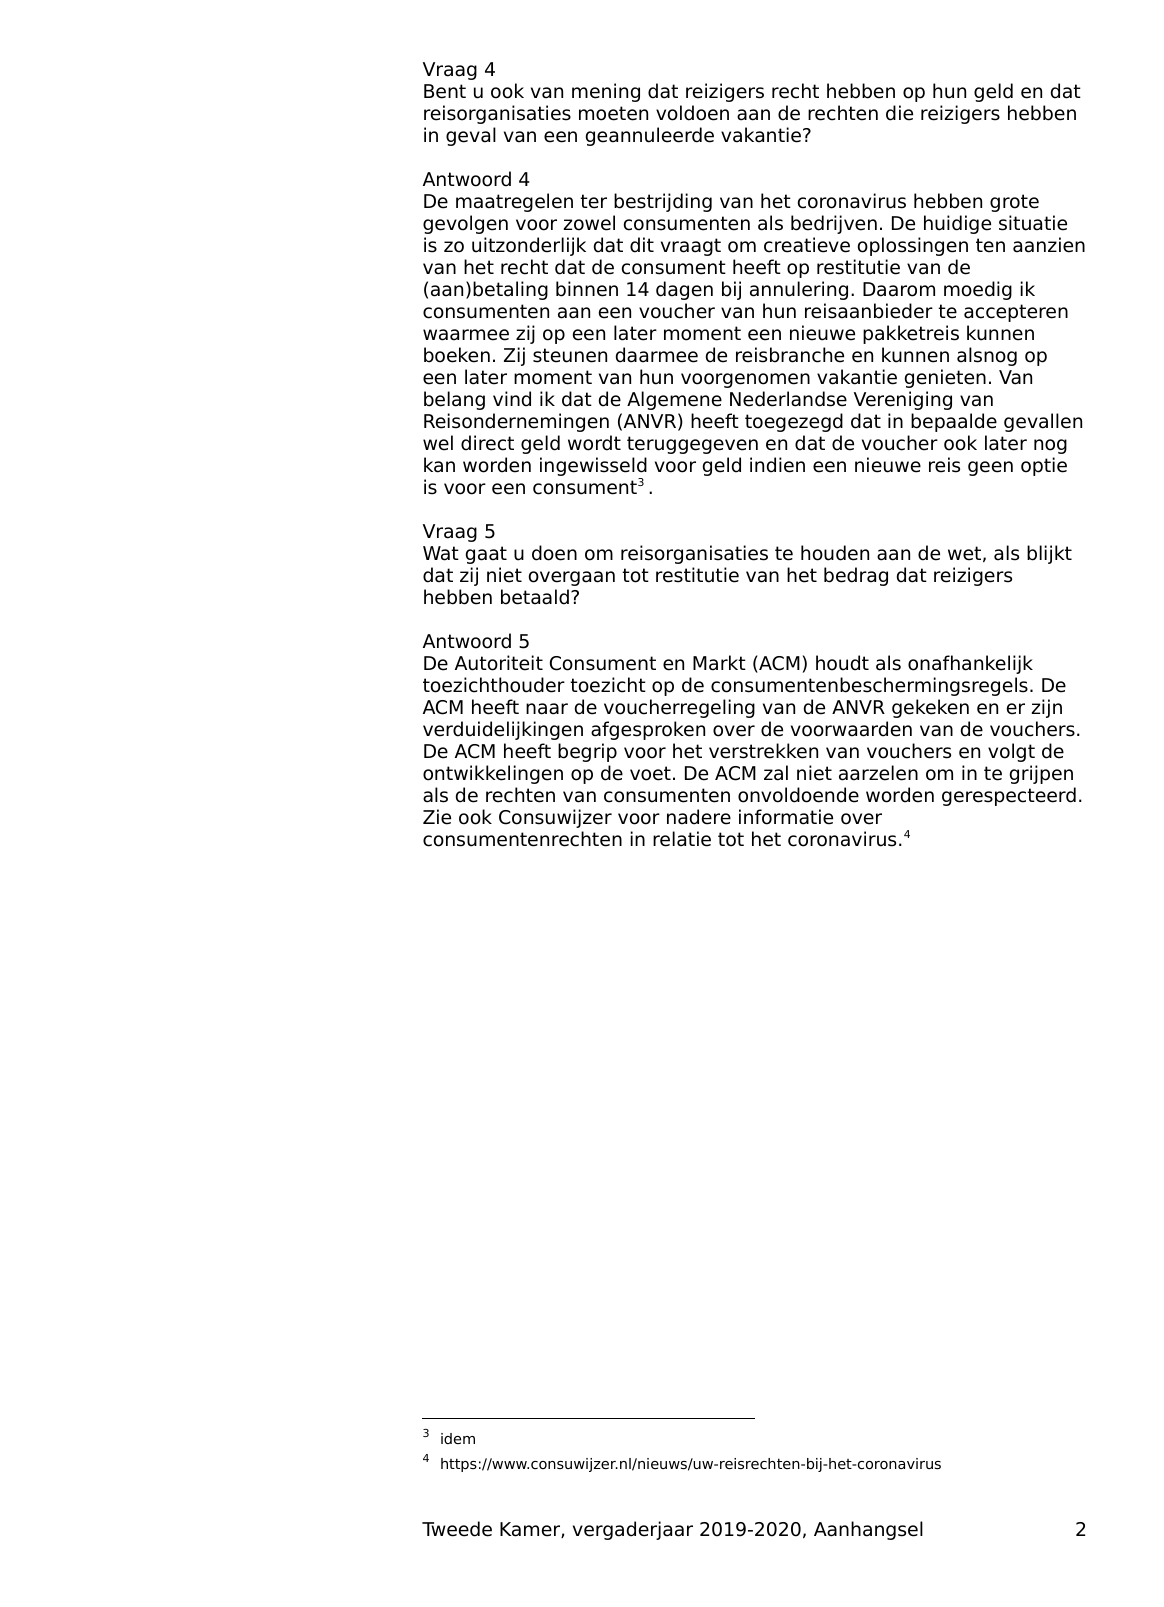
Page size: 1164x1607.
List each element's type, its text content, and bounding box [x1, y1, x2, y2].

text Vraag 5 [422, 521, 1087, 543]
text Bent u ook van mening dat reizigers recht hebben op hun geld en dat reisorganisaties moeten voldoen aan de rechten die reizigers hebben in geval van een geannuleerde vakantie? [422, 81, 1087, 147]
text De maatregelen ter bestrijding van het coronavirus hebben grote gevolgen voor zowel consumenten als bedrijven. De huidige situatie is zo uitzonderlijk dat dit vraagt om creatieve oplossingen ten aanzien van het recht dat de consument heeft op restitutie van de (aan)betaling binnen 14 dagen bij annulering. Daarom moedig ik consumenten aan een voucher van hun reisaanbieder te accepteren waarmee zij op een later moment een nieuwe pakketreis kunnen boeken. Zij steunen daarmee de reisbranche en kunnen alsnog op een later moment van hun voorgenomen vakantie genieten. Van belang vind ik dat de Algemene Nederlandse Vereniging van Reisondernemingen (ANVR) heeft toegezegd dat in bepaalde gevallen wel direct geld wordt teruggegeven en dat de voucher ook later nog kan worden ingewisseld voor geld indien een nieuwe reis geen optie is voor een consument. [422, 191, 1087, 499]
text Vraag 4 [422, 59, 1087, 81]
text Antwoord 4 [422, 169, 1087, 191]
text Wat gaat u doen om reisorganisaties te houden aan de wet, als blijkt dat zij niet overgaan tot restitutie van het bedrag dat reizigers hebben betaald? [422, 543, 1087, 609]
text De Autoriteit Consument en Markt (ACM) houdt als onafhankelijk toezichthouder toezicht op de consumentenbeschermingsregels. De ACM heeft naar de voucherregeling van de ANVR gekeken en er zijn verduidelijkingen afgesproken over de voorwaarden van de vouchers. De ACM heeft begrip voor het verstrekken van vouchers en volgt de ontwikkelingen op de voet. De ACM zal niet aarzelen om in te grijpen als de rechten van consumenten onvoldoende worden gerespecteerd. Zie ook Consuwijzer voor nadere informatie over consumentenrechten in relatie tot het coronavirus. [422, 653, 1087, 851]
text idem [422, 1427, 1087, 1449]
text Antwoord 5 [422, 631, 1087, 653]
text https://www.consuwijzer.nl/nieuws/uw-reisrechten-bij-het-coronavirus [422, 1452, 1087, 1474]
